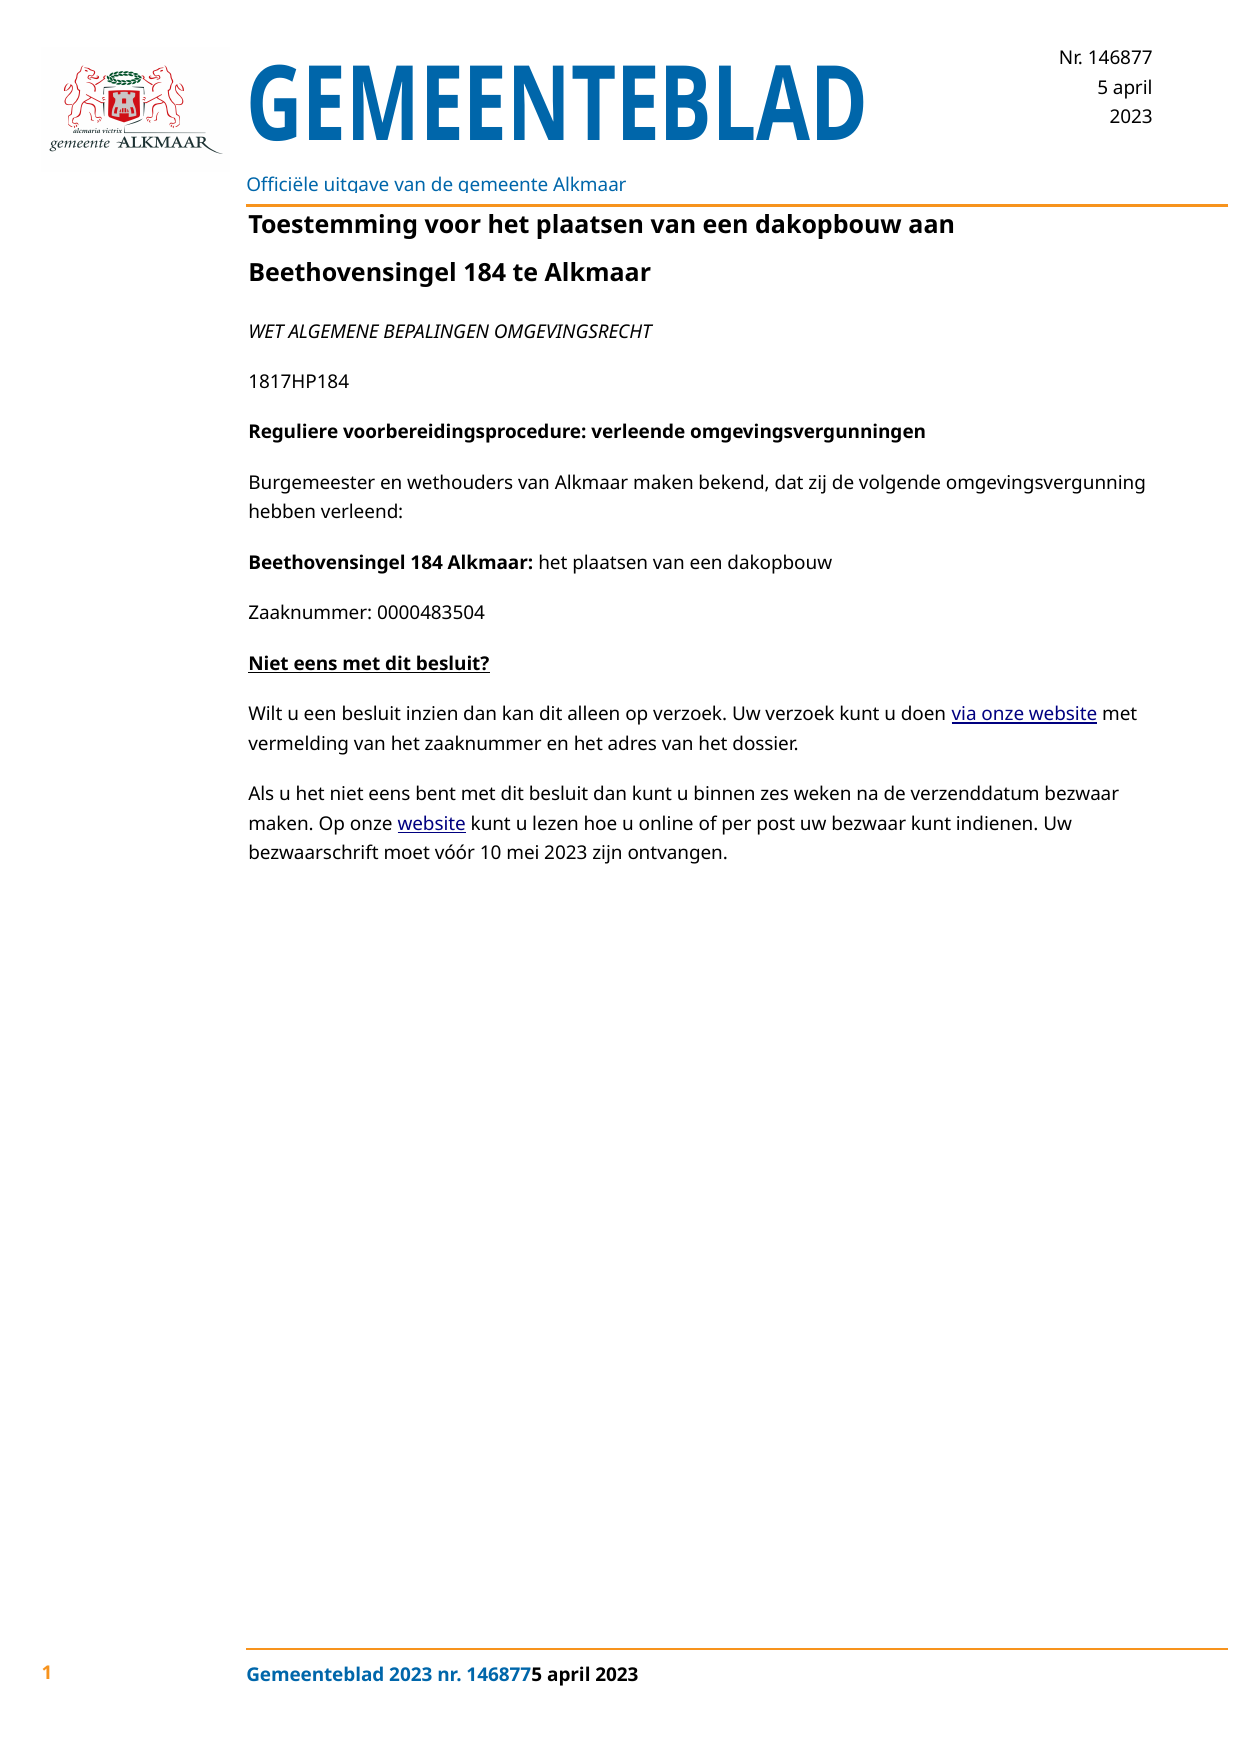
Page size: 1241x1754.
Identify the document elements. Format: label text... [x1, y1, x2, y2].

text Niet eens met dit besluit? [248, 650, 1152, 676]
text WET ALGEMENE BEPALINGEN OMGEVINGSRECHT [248, 318, 1152, 344]
text Burgemeester en wethouders van Alkmaar maken bekend, dat zij de volgende omgevingsvergunning hebben verleend: [248, 469, 1152, 524]
text 1817HP184 [248, 368, 1152, 394]
picture [41, 47, 231, 172]
text Als u het niet eens bent met dit besluit dan kunt u binnen zes weken na de verzenddatum bezwaar maken. Op onze website kunt u lezen hoe u online of per post uw bezwaar kunt indienen. Uw bezwaarschrift moet vóór 10 mei 2023 zijn ontvangen. [248, 780, 1152, 865]
text Zaaknummer: 0000483504 [248, 599, 1152, 625]
text Reguliere voorbereidingsprocedure: verleende omgevingsvergunningen [248, 419, 1152, 444]
text Beethovensingel 184 Alkmaar: het plaatsen van een dakopbouw [248, 549, 1152, 575]
text Wilt u een besluit inzien dan kan dit alleen op verzoek. Uw verzoek kunt u doen via onze website met vermelding van het zaaknummer en het adres van het dossier. [248, 700, 1152, 756]
text Toestemming voor het plaatsen van een dakopbouw aan Beethovensingel 184 te Alkmaar [248, 207, 1152, 288]
